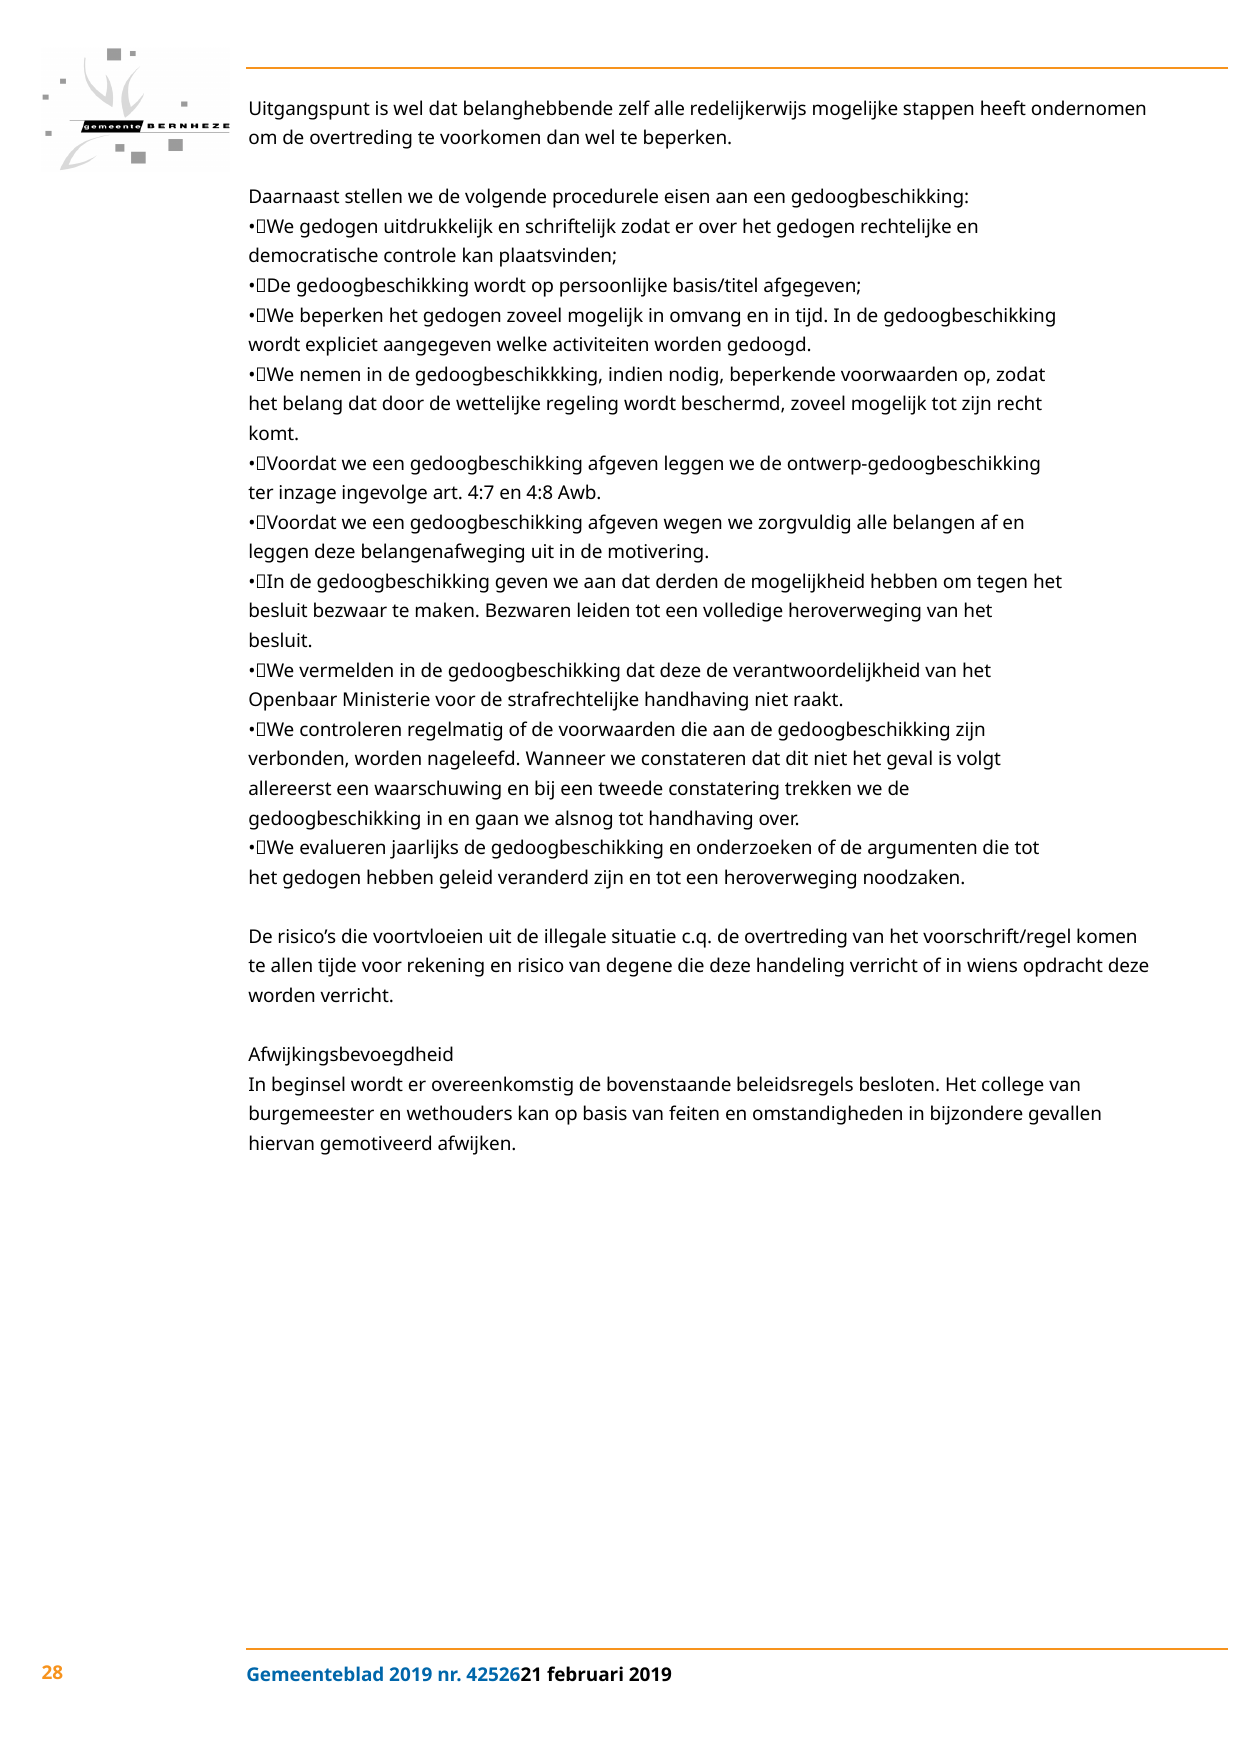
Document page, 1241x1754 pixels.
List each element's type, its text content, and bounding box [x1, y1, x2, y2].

text worden verricht. [248, 982, 1152, 1008]
text •We beperken het gedogen zoveel mogelijk in omvang en in tijd. In de gedoogbeschikking [248, 302, 1152, 328]
text wordt expliciet aangegeven welke activiteiten worden gedoogd. [248, 331, 1152, 357]
text hiervan gemotiveerd afwijken. [248, 1130, 1152, 1156]
text Afwijkingsbevoegdheid [248, 1041, 1152, 1067]
text De risico’s die voortvloeien uit de illegale situatie c.q. de overtreding van het voorschrift/regel komen [248, 923, 1152, 949]
text •We evalueren jaarlijks de gedoogbeschikking en onderzoeken of de argumenten die tot [248, 834, 1152, 860]
text •Voordat we een gedoogbeschikking afgeven wegen we zorgvuldig alle belangen af en [248, 509, 1152, 535]
text In beginsel wordt er overeenkomstig de bovenstaande beleidsregels besloten. Het college van [248, 1071, 1152, 1097]
text gedoogbeschikking in en gaan we alsnog tot handhaving over. [248, 805, 1152, 831]
text om de overtreding te voorkomen dan wel te beperken. [248, 124, 1152, 150]
text besluit. [248, 627, 1152, 653]
text allereerst een waarschuwing en bij een tweede constatering trekken we de [248, 775, 1152, 801]
text komt. [248, 420, 1152, 446]
text •We gedogen uitdrukkelijk en schriftelijk zodat er over het gedogen rechtelijke en [248, 213, 1152, 239]
text leggen deze belangenafweging uit in de motivering. [248, 538, 1152, 564]
picture [41, 47, 231, 172]
text Daarnaast stellen we de volgende procedurele eisen aan een gedoogbeschikking: [248, 183, 1152, 209]
text te allen tijde voor rekening en risico van degene die deze handeling verricht of in wiens opdracht deze [248, 953, 1152, 978]
text ter inzage ingevolge art. 4:7 en 4:8 Awb. [248, 479, 1152, 505]
text •De gedoogbeschikking wordt op persoonlijke basis/titel afgegeven; [248, 272, 1152, 298]
text •In de gedoogbeschikking geven we aan dat derden de mogelijkheid hebben om tegen het [248, 568, 1152, 594]
text democratische controle kan plaatsvinden; [248, 243, 1152, 268]
text •We nemen in de gedoogbeschikkking, indien nodig, beperkende voorwaarden op, zodat [248, 361, 1152, 387]
text verbonden, worden nageleefd. Wanneer we constateren dat dit niet het geval is volgt [248, 746, 1152, 771]
text •Voordat we een gedoogbeschikking afgeven leggen we de ontwerp-gedoogbeschikking [248, 450, 1152, 476]
text burgemeester en wethouders kan op basis van feiten en omstandigheden in bijzondere gevallen [248, 1101, 1152, 1126]
text het belang dat door de wettelijke regeling wordt beschermd, zoveel mogelijk tot zijn recht [248, 391, 1152, 416]
text •We vermelden in de gedoogbeschikking dat deze de verantwoordelijkheid van het [248, 657, 1152, 683]
text het gedogen hebben geleid veranderd zijn en tot een heroverweging noodzaken. [248, 864, 1152, 890]
text •We controleren regelmatig of de voorwaarden die aan de gedoogbeschikking zijn [248, 716, 1152, 742]
text Openbaar Ministerie voor de strafrechtelijke handhaving niet raakt. [248, 686, 1152, 712]
text Uitgangspunt is wel dat belanghebbende zelf alle redelijkerwijs mogelijke stappen heeft ondernomen [248, 95, 1152, 121]
text besluit bezwaar te maken. Bezwaren leiden tot een volledige heroverweging van het [248, 598, 1152, 623]
